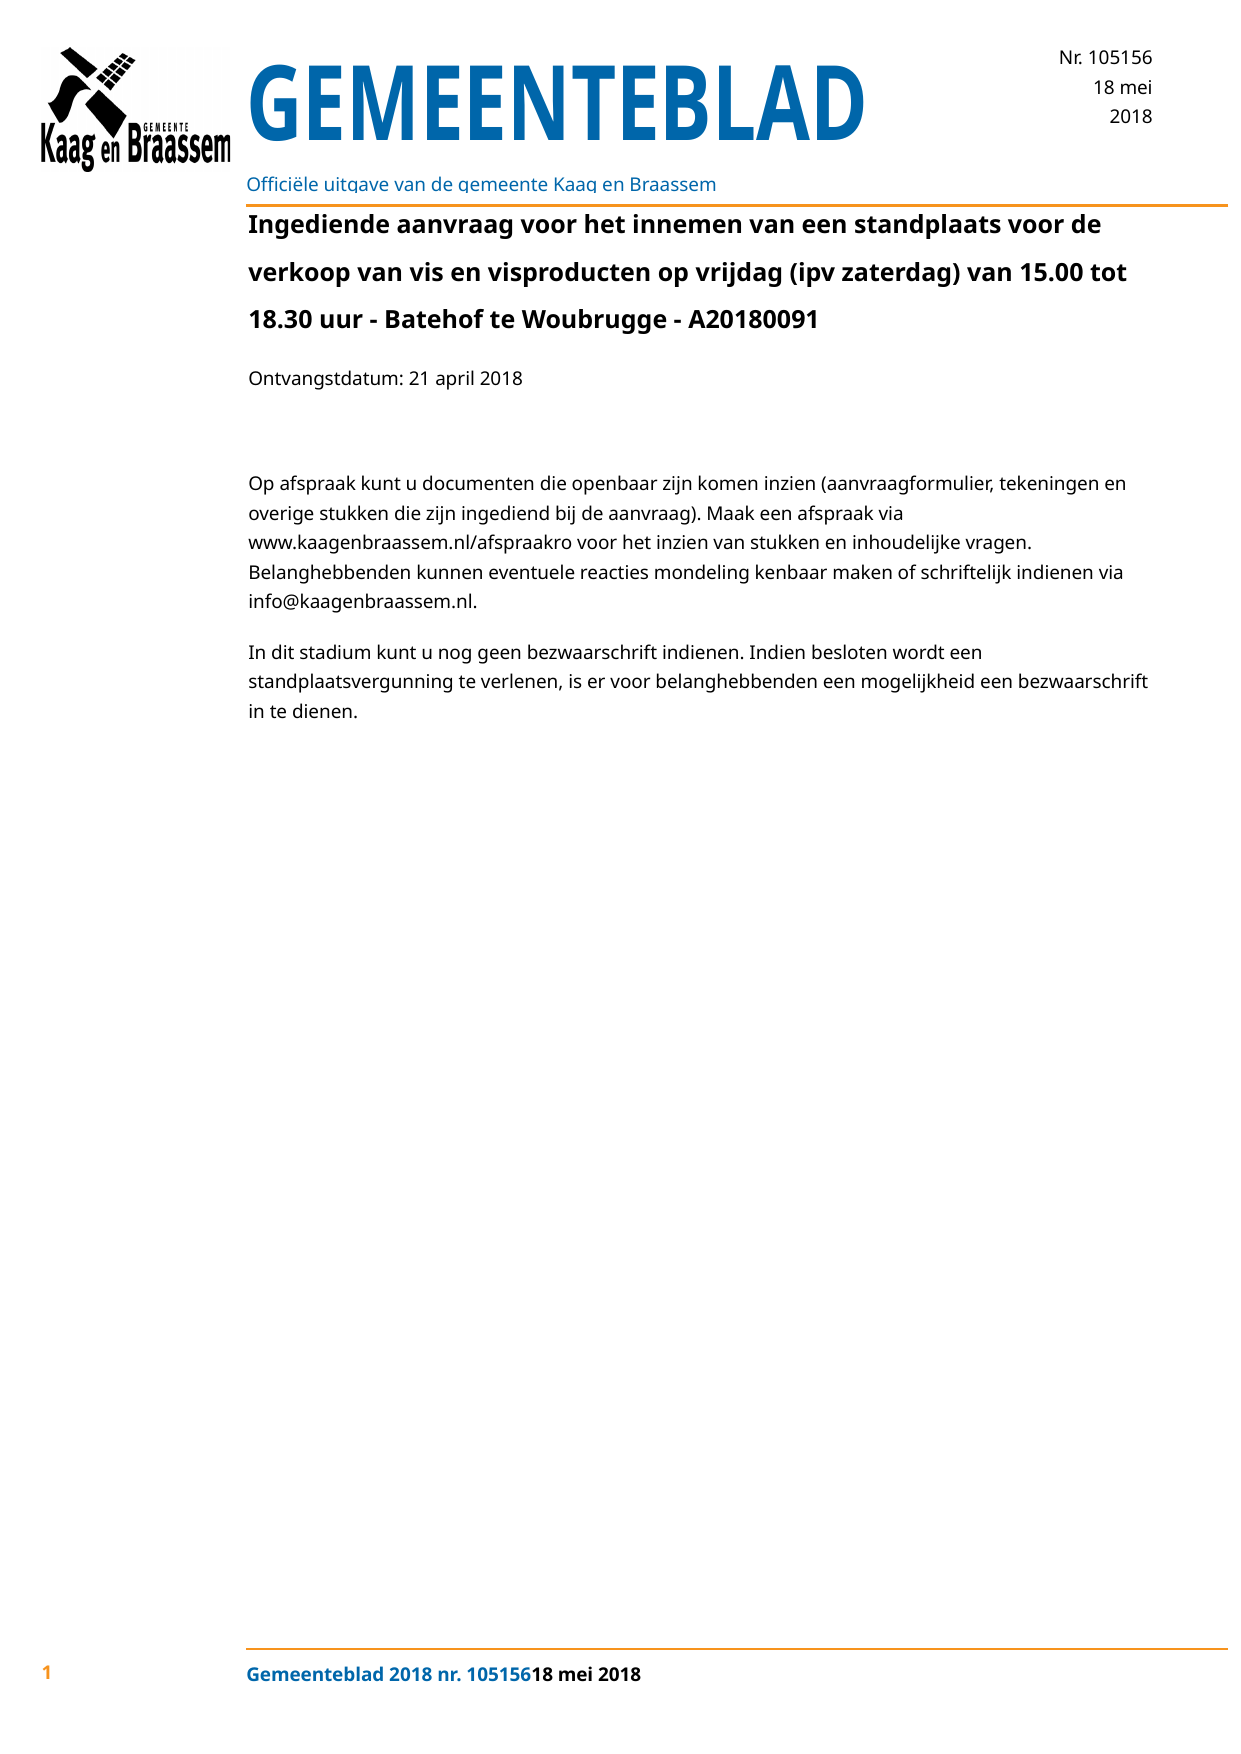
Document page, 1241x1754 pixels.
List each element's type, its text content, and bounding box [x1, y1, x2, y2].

text Ontvangstdatum: 21 april 2018 [248, 366, 1152, 391]
text In dit stadium kunt u nog geen bezwaarschrift indienen. Indien besloten wordt een standplaatsvergunning te verlenen, is er voor belanghebbenden een mogelijkheid een bezwaarschrift in te dienen. [248, 639, 1152, 724]
picture [41, 47, 231, 172]
text Op afspraak kunt u documenten die openbaar zijn komen inzien (aanvraagformulier, tekeningen en overige stukken die zijn ingediend bij de aanvraag). Maak een afspraak via www.kaagenbraassem.nl/afspraakro voor het inzien van stukken en inhoudelijke vragen. Belanghebbenden kunnen eventuele reacties mondeling kenbaar maken of schriftelijk indienen via info@kaagenbraassem.nl. [248, 470, 1152, 614]
text Ingediende aanvraag voor het innemen van een standplaats voor de verkoop van vis en visproducten op vrijdag (ipv zaterdag) van 15.00 tot 18.30 uur - Batehof te Woubrugge - A20180091 [248, 207, 1152, 336]
